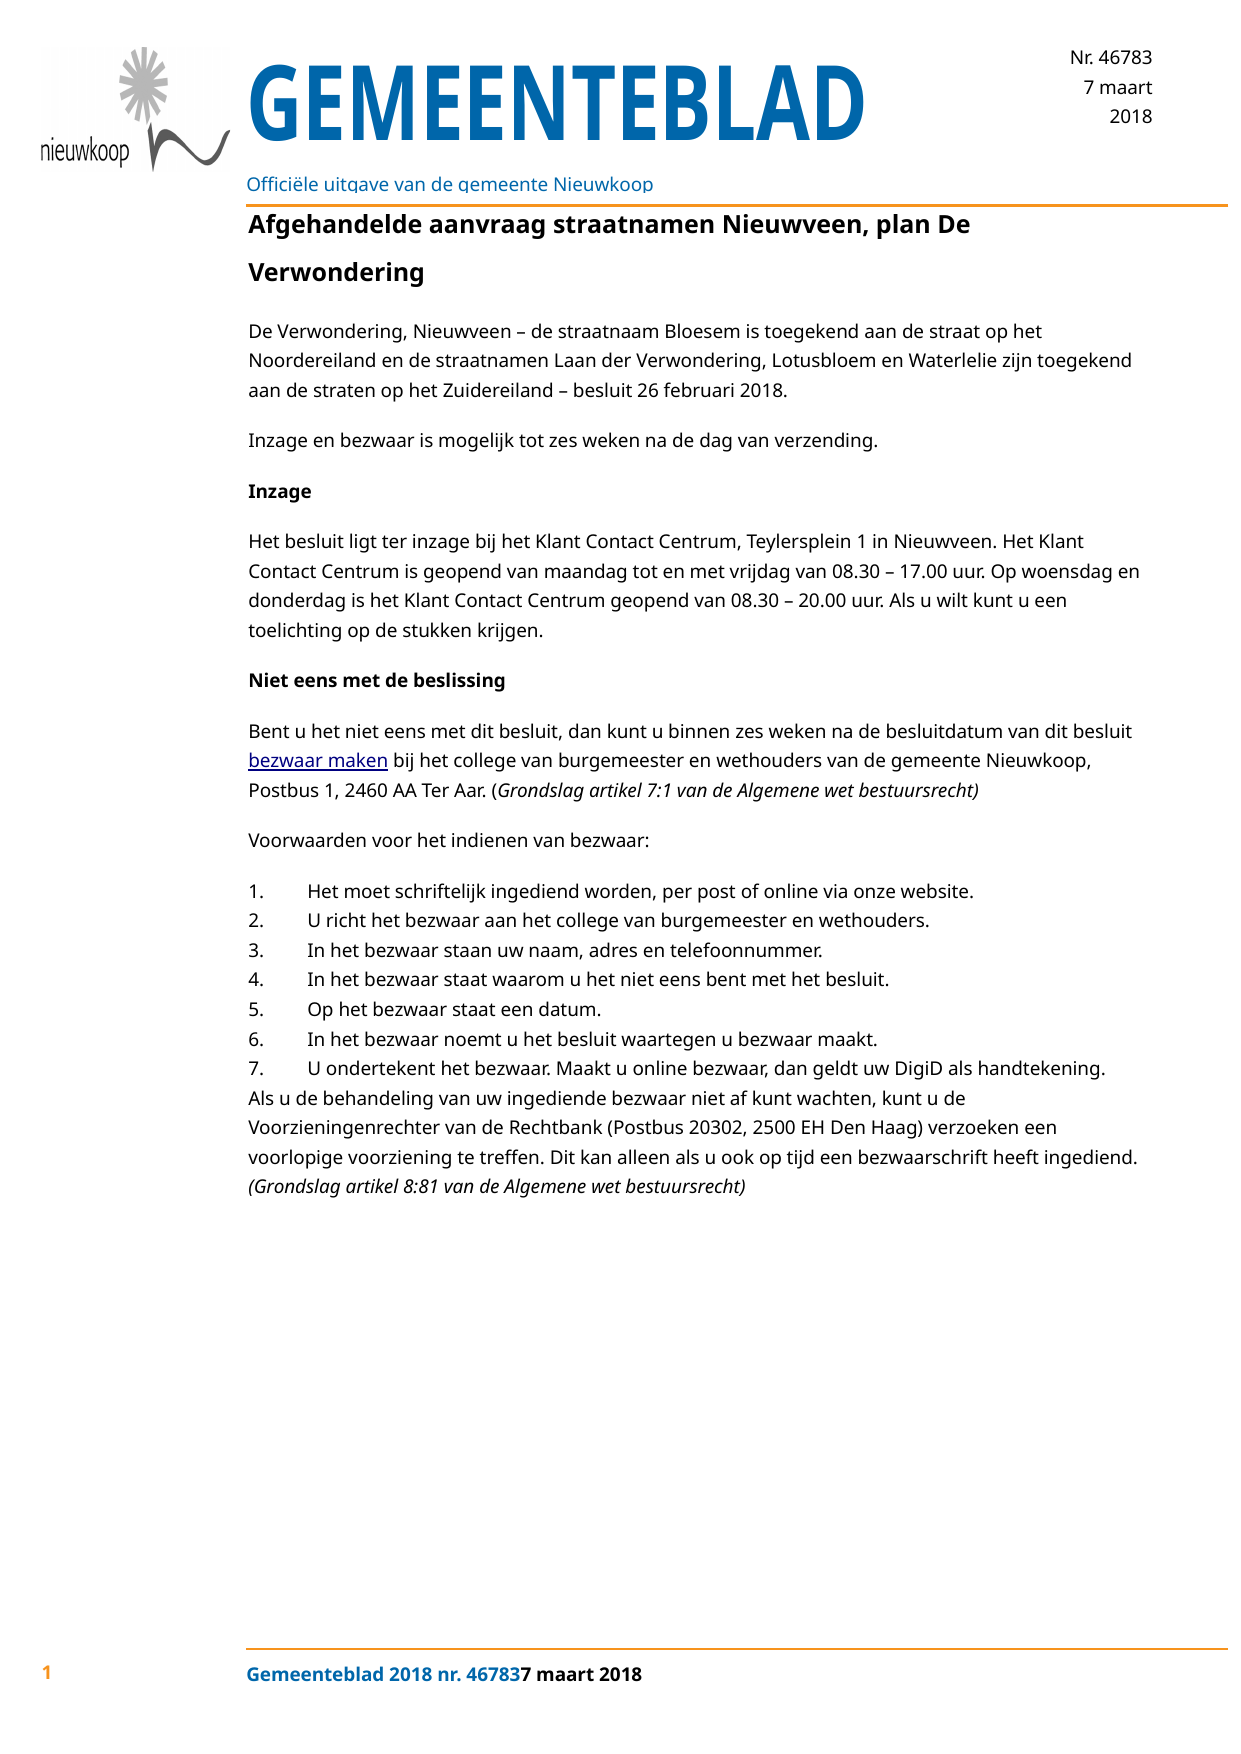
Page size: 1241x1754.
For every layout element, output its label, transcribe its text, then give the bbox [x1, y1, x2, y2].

text Inzage en bezwaar is mogelijk tot zes weken na de dag van verzending. [248, 427, 1152, 453]
text Bent u het niet eens met dit besluit, dan kunt u binnen zes weken na de besluitdatum van dit besluit bezwaar maken bij het college van burgemeester en wethouders van de gemeente Nieuwkoop, Postbus 1, 2460 AA Ter Aar. (Grondslag artikel 7:1 van de Algemene wet bestuursrecht) [248, 718, 1152, 803]
list In het bezwaar staan uw naam, adres en telefoonnummer. [248, 937, 1152, 963]
list Op het bezwaar staat een datum. [248, 996, 1152, 1022]
list In het bezwaar noemt u het besluit waartegen u bezwaar maakt. [248, 1026, 1152, 1052]
text Voorwaarden voor het indienen van bezwaar: [248, 827, 1152, 853]
list In het bezwaar staat waarom u het niet eens bent met het besluit. [248, 967, 1152, 992]
text Inzage [248, 478, 1152, 504]
list Het moet schriftelijk ingediend worden, per post of online via onze website. [248, 878, 1152, 904]
picture [41, 47, 231, 172]
list U ondertekent het bezwaar. Maakt u online bezwaar, dan geldt uw DigiD als handtekening. [248, 1055, 1152, 1081]
list U richt het bezwaar aan het college van burgemeester en wethouders. [248, 907, 1152, 933]
text Afgehandelde aanvraag straatnamen Nieuwveen, plan De Verwondering [248, 207, 1152, 288]
text Niet eens met de beslissing [248, 667, 1152, 693]
text De Verwondering, Nieuwveen – de straatnaam Bloesem is toegekend aan de straat op het Noordereiland en de straatnamen Laan der Verwondering, Lotusbloem en Waterlelie zijn toegekend aan de straten op het Zuidereiland – besluit 26 februari 2018. [248, 318, 1152, 403]
text Het besluit ligt ter inzage bij het Klant Contact Centrum, Teylersplein 1 in Nieuwveen. Het Klant Contact Centrum is geopend van maandag tot en met vrijdag van 08.30 – 17.00 uur. Op woensdag en donderdag is het Klant Contact Centrum geopend van 08.30 – 20.00 uur. Als u wilt kunt u een toelichting op de stukken krijgen. [248, 528, 1152, 643]
text Als u de behandeling van uw ingediende bezwaar niet af kunt wachten, kunt u de Voorzieningenrechter van de Rechtbank (Postbus 20302, 2500 EH Den Haag) verzoeken een voorlopige voorziening te treffen. Dit kan alleen als u ook op tijd een bezwaarschrift heeft ingediend. (Grondslag artikel 8:81 van de Algemene wet bestuursrecht) [248, 1085, 1152, 1199]
